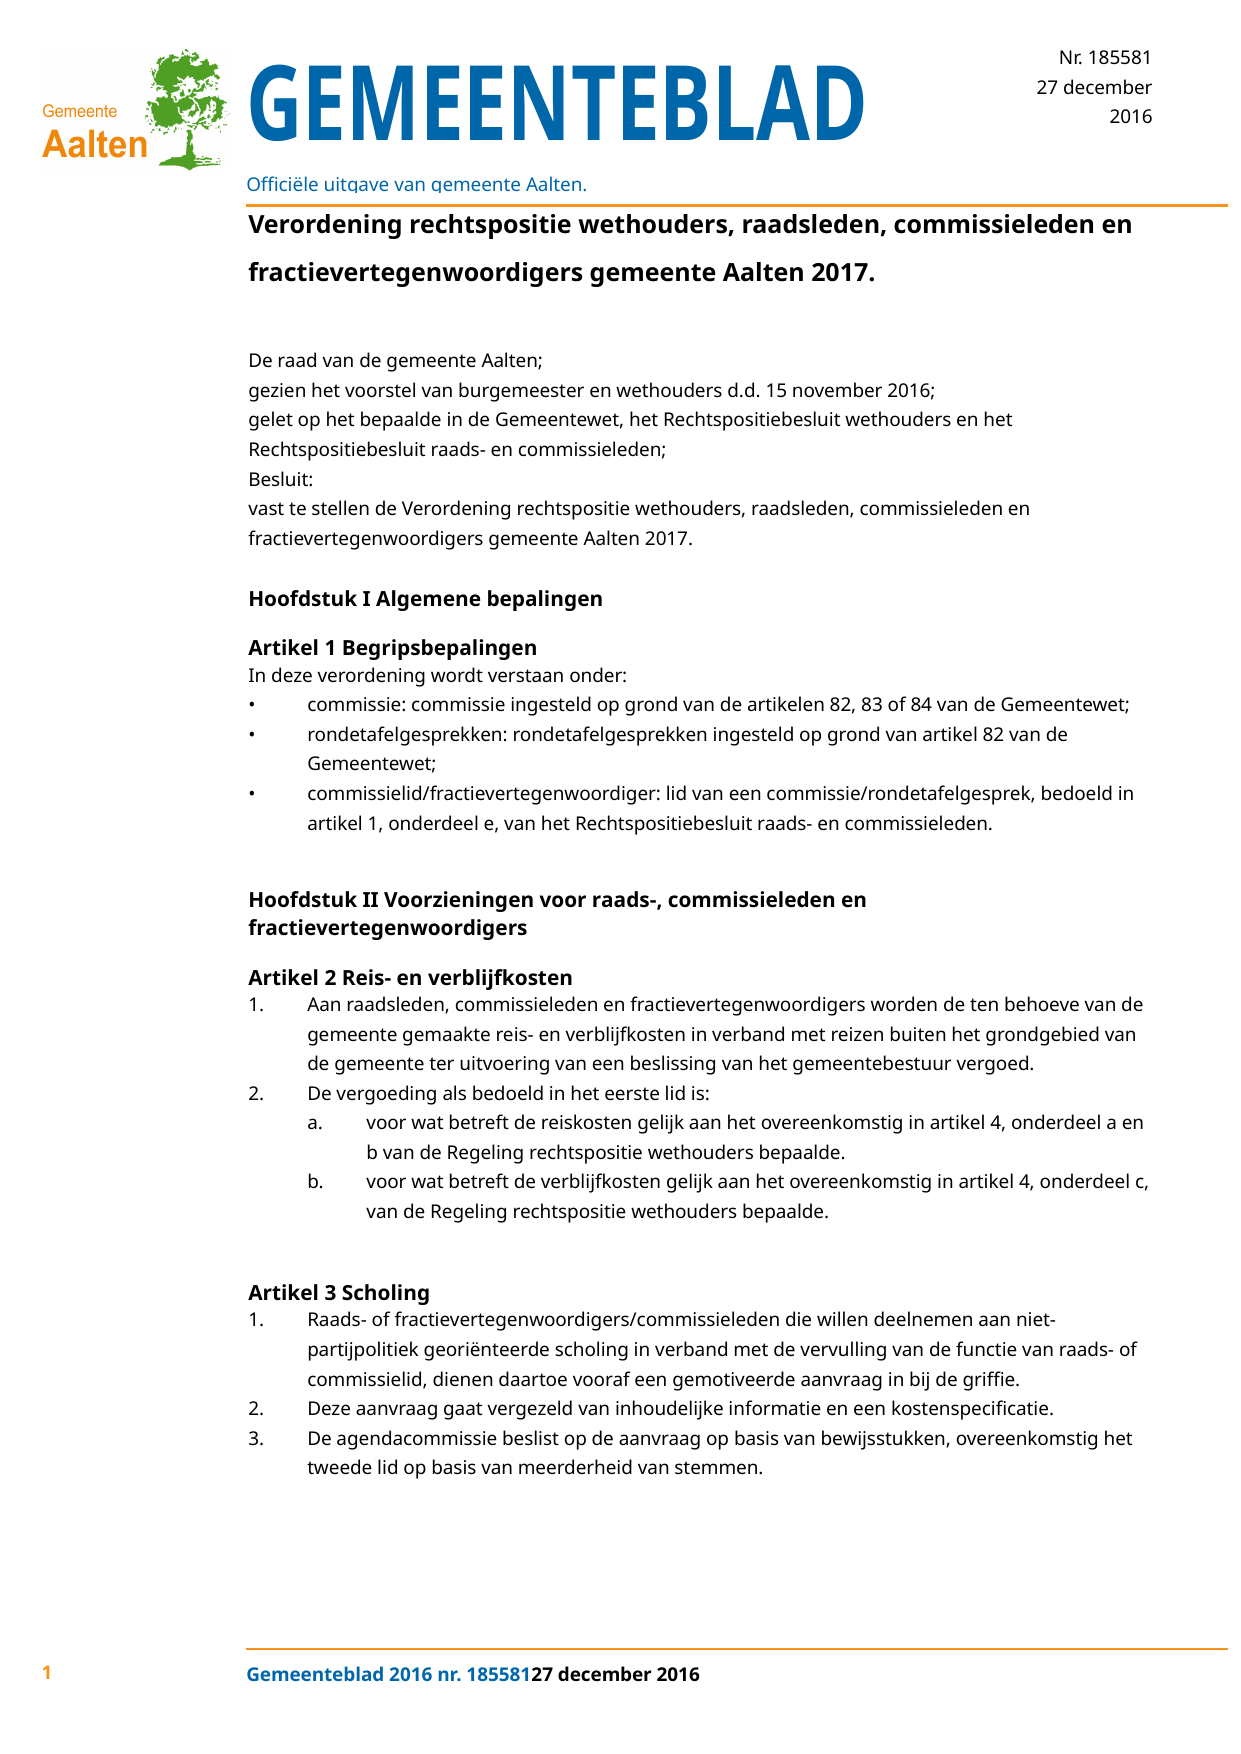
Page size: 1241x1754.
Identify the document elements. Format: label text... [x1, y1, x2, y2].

list voor wat betreft de reiskosten gelijk aan het overeenkomstig in artikel 4, onderdeel a en b van de Regeling rechtspositie wethouders bepaalde. [307, 1109, 1152, 1165]
text vast te stellen de Verordening rechtspositie wethouders, raadsleden, commissieleden en fractievertegenwoordigers gemeente Aalten 2017. [248, 495, 1152, 551]
text Artikel 2 Reis- en verblijfkosten [248, 963, 1152, 991]
text Verordening rechtspositie wethouders, raadsleden, commissieleden en fractievertegenwoordigers gemeente Aalten 2017. [248, 207, 1152, 288]
text De raad van de gemeente Aalten; [248, 347, 1152, 373]
text Hoofdstuk I Algemene bepalingen [248, 584, 1152, 613]
text gezien het voorstel van burgemeester en wethouders d.d. 15 november 2016; [248, 377, 1152, 403]
list Raads- of fractievertegenwoordigers/commissieleden die willen deelnemen aan niet-partijpolitiek georiënteerde scholing in verband met de vervulling van de functie van raads- of commissielid, dienen daartoe vooraf een gemotiveerde aanvraag in bij de griffie. [248, 1307, 1152, 1392]
list Deze aanvraag gaat vergezeld van inhoudelijke informatie en een kostenspecificatie. [248, 1395, 1152, 1421]
text Artikel 1 Begripsbepalingen [248, 633, 1152, 662]
list De agendacommissie beslist op de aanvraag op basis van bewijsstukken, overeenkomstig het tweede lid op basis van meerderheid van stemmen. [248, 1425, 1152, 1480]
text Artikel 3 Scholing [248, 1278, 1152, 1307]
text In deze verordening wordt verstaan onder: [248, 662, 1152, 688]
picture [41, 47, 231, 172]
list Aan raadsleden, commissieleden en fractievertegenwoordigers worden de ten behoeve van de gemeente gemaakte reis- en verblijfkosten in verband met reizen buiten het grondgebied van de gemeente ter uitvoering van een beslissing van het gemeentebestuur vergoed. [248, 991, 1152, 1076]
text Hoofdstuk II Voorzieningen voor raads-, commissieleden en fractievertegenwoordigers [248, 885, 1152, 942]
list voor wat betreft de verblijfkosten gelijk aan het overeenkomstig in artikel 4, onderdeel c, van de Regeling rechtspositie wethouders bepaalde. [307, 1169, 1152, 1224]
list commissielid/fractievertegenwoordiger: lid van een commissie/rondetafelgesprek, bedoeld in artikel 1, onderdeel e, van het Rechtspositiebesluit raads- en commissieleden. [248, 780, 1152, 836]
list rondetafelgesprekken: rondetafelgesprekken ingesteld op grond van artikel 82 van de Gemeentewet; [248, 721, 1152, 776]
list commissie: commissie ingesteld op grond van de artikelen 82, 83 of 84 van de Gemeentewet; [248, 691, 1152, 717]
text gelet op het bepaalde in de Gemeentewet, het Rechtspositiebesluit wethouders en het Rechtspositiebesluit raads- en commissieleden; [248, 407, 1152, 462]
list De vergoeding als bedoeld in het eerste lid is: [248, 1080, 1152, 1106]
text Besluit: [248, 466, 1152, 492]
